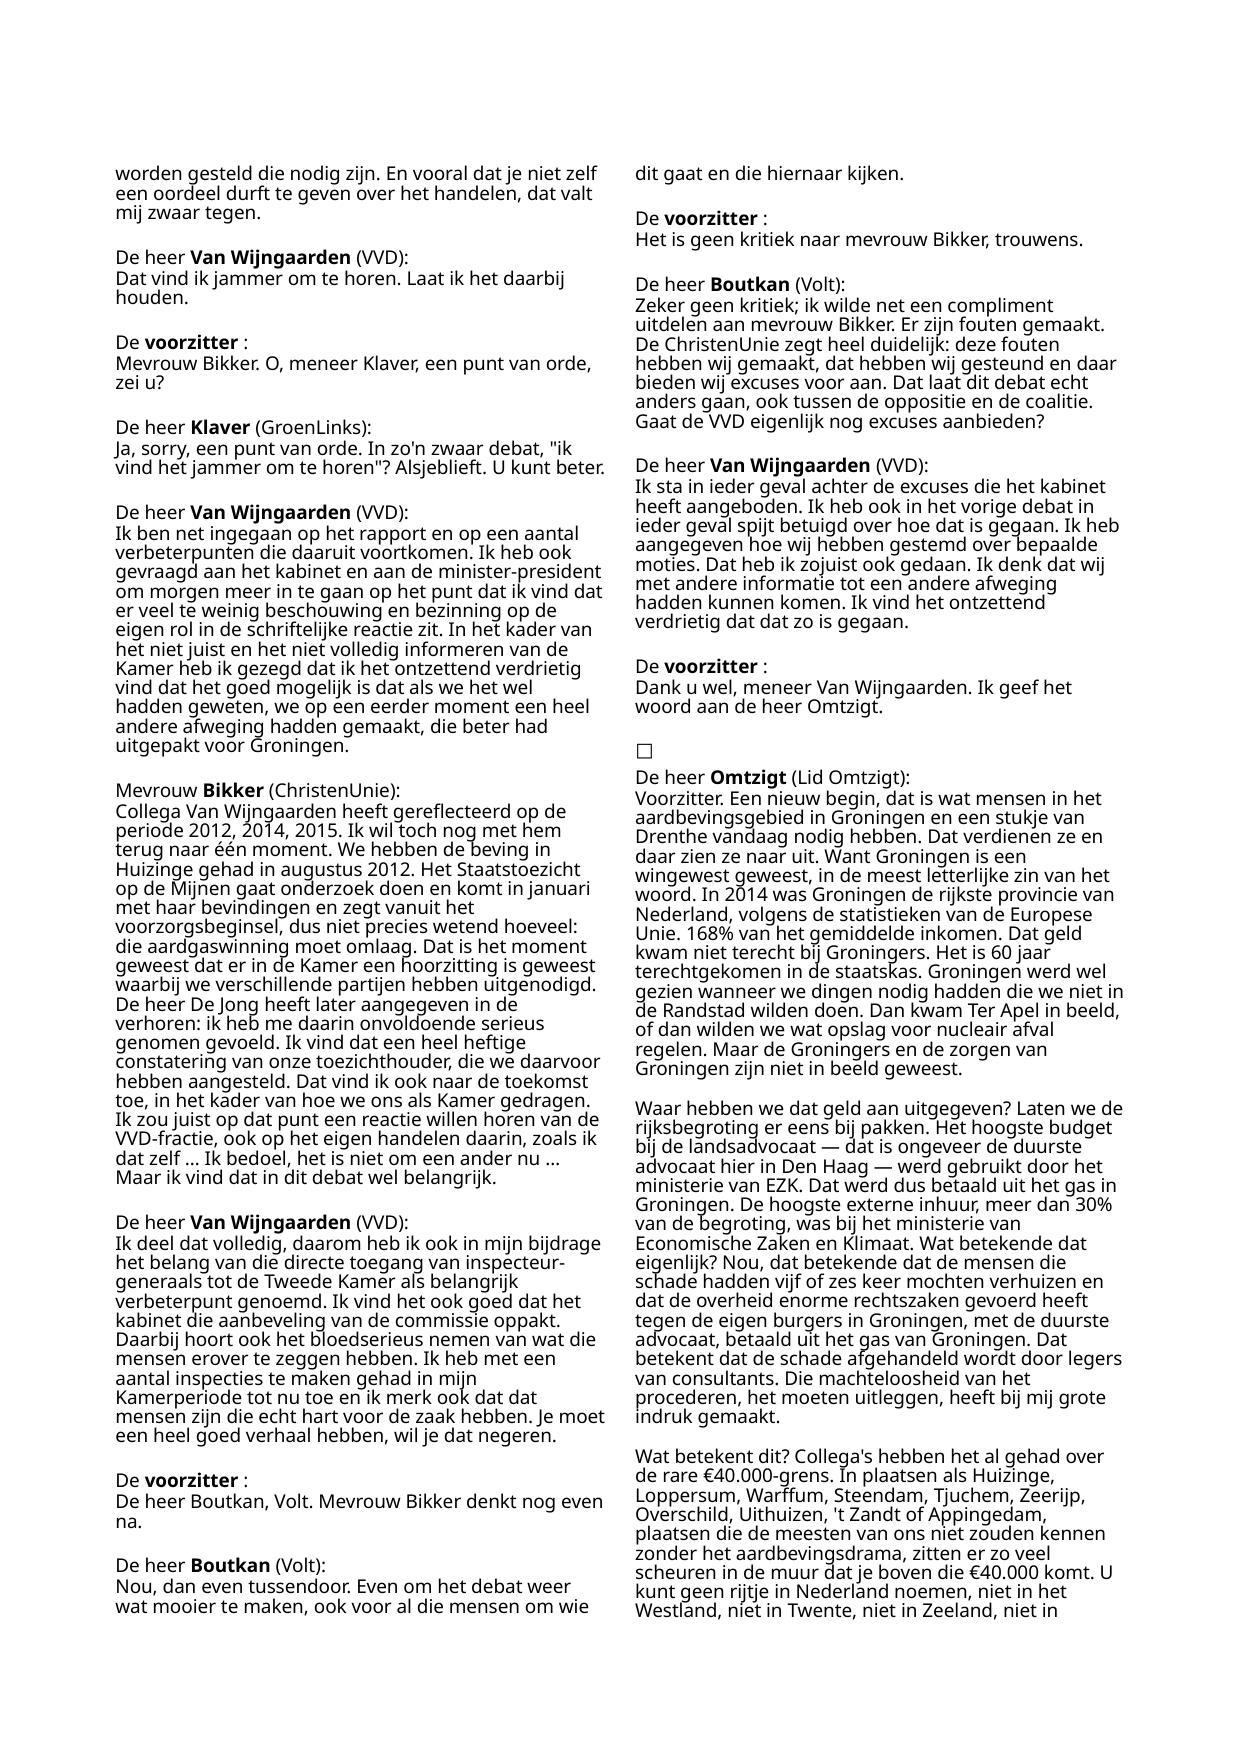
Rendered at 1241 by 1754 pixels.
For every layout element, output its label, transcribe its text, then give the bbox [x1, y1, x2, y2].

text Dat vind ik jammer om te horen. Laat ik het daarbij houden. [115, 270, 605, 308]
text Wat betekent dit? Collega's hebben het al gehad over de rare €40.000-grens. In plaatsen als Huizinge, Loppersum, Warffum, Steendam, Tjuchem, Zeerijp, Overschild, Uithuizen, 't Zandt of Appingedam, plaatsen die de meesten van ons niet zouden kennen zonder het aardbevingsdrama, zitten er zo veel scheuren in de muur dat je boven die €40.000 komt. U kunt geen rijtje in Nederland noemen, niet in het Westland, niet in Twente, niet in Zeeland, niet in [635, 1448, 1125, 1622]
text Ik deel dat volledig, daarom heb ik ook in mijn bijdrage het belang van die directe toegang van inspecteur-generaals tot de Tweede Kamer als belangrijk verbeterpunt genoemd. Ik vind het ook goed dat het kabinet die aanbeveling van de commissie oppakt. Daarbij hoort ook het bloedserieus nemen van wat die mensen erover te zeggen hebben. Ik heb met een aantal inspecties te maken gehad in mijn Kamerperiode tot nu toe en ik merk ook dat dat mensen zijn die echt hart voor de zaak hebben. Je moet een heel goed verhaal hebben, wil je dat negeren. [115, 1235, 605, 1447]
text Zeker geen kritiek; ik wilde net een compliment uitdelen aan mevrouw Bikker. Er zijn fouten gemaakt. De ChristenUnie zegt heel duidelijk: deze fouten hebben wij gemaakt, dat hebben wij gesteund en daar bieden wij excuses voor aan. Dat laat dit debat echt anders gaan, ook tussen de oppositie en de coalitie. Gaat de VVD eigenlijk nog excuses aanbieden? [635, 297, 1125, 432]
text Voorzitter. Een nieuw begin, dat is wat mensen in het aardbevingsgebied in Groningen en een stukje van Drenthe vandaag nodig hebben. Dat verdienen ze en daar zien ze naar uit. Want Groningen is een wingewest geweest, in de meest letterlijke zin van het woord. In 2014 was Groningen de rijkste provincie van Nederland, volgens de statistieken van de Europese Unie. 168% van het gemiddelde inkomen. Dat geld kwam niet terecht bij Groningers. Het is 60 jaar terechtgekomen in de staatskas. Groningen werd wel gezien wanneer we dingen nodig hadden die we niet in de Randstad wilden doen. Dan kwam Ter Apel in beeld, of dan wilden we wat opslag voor nucleair afval regelen. Maar de Groningers en de zorgen van Groningen zijn niet in beeld geweest. [635, 790, 1125, 1079]
text De voorzitter : [115, 1468, 605, 1493]
text Nou, dan even tussendoor. Even om het debat weer wat mooier te maken, ook voor al die mensen om wie [115, 1578, 605, 1617]
text Ja, sorry, een punt van orde. In zo'n zwaar debat, "ik vind het jammer om te horen"? Alsjeblieft. U kunt beter. [115, 440, 605, 478]
text ⬜ [635, 738, 1125, 764]
text De voorzitter : [635, 205, 1125, 231]
text Mevrouw Bikker (ChristenUnie): [115, 777, 605, 803]
text worden gesteld die nodig zijn. En vooral dat je niet zelf een oordeel durft te geven over het handelen, dat valt mij zwaar tegen. [115, 165, 605, 223]
text De heer Van Wijngaarden (VVD): [115, 244, 605, 270]
text De heer Boutkan (Volt): [635, 271, 1125, 297]
text De heer Klaver (GroenLinks): [115, 414, 605, 440]
text Het is geen kritiek naar mevrouw Bikker, trouwens. [635, 231, 1125, 250]
text Mevrouw Bikker. O, meneer Klaver, een punt van orde, zei u? [115, 355, 605, 393]
text De voorzitter : [635, 653, 1125, 679]
text De heer Van Wijngaarden (VVD): [115, 499, 605, 525]
text Ik ben net ingegaan op het rapport en op een aantal verbeterpunten die daaruit voortkomen. Ik heb ook gevraagd aan het kabinet en aan de minister-president om morgen meer in te gaan op het punt dat ik vind dat er veel te weinig beschouwing en bezinning op de eigen rol in de schriftelijke reactie zit. In het kader van het niet juist en het niet volledig informeren van de Kamer heb ik gezegd dat ik het ontzettend verdrietig vind dat het goed mogelijk is dat als we het wel hadden geweten, we op een eerder moment een heel andere afweging hadden gemaakt, die beter had uitgepakt voor Groningen. [115, 525, 605, 756]
text De voorzitter : [115, 329, 605, 355]
text Dank u wel, meneer Van Wijngaarden. Ik geef het woord aan de heer Omtzigt. [635, 679, 1125, 718]
text De heer Van Wijngaarden (VVD): [635, 453, 1125, 478]
text De heer Omtzigt (Lid Omtzigt): [635, 764, 1125, 790]
text dit gaat en die hiernaar kijken. [635, 165, 1125, 184]
text Collega Van Wijngaarden heeft gereflecteerd op de periode 2012, 2014, 2015. Ik wil toch nog met hem terug naar één moment. We hebben de beving in Huizinge gehad in augustus 2012. Het Staatstoezicht op de Mijnen gaat onderzoek doen en komt in januari met haar bevindingen en zegt vanuit het voorzorgsbeginsel, dus niet precies wetend hoeveel: die aardgaswinning moet omlaag. Dat is het moment geweest dat er in de Kamer een hoorzitting is geweest waarbij we verschillende partijen hebben uitgenodigd. De heer De Jong heeft later aangegeven in de verhoren: ik heb me daarin onvoldoende serieus genomen gevoeld. Ik vind dat een heel heftige constatering van onze toezichthouder, die we daarvoor hebben aangesteld. Dat vind ik ook naar de toekomst toe, in het kader van hoe we ons als Kamer gedragen. Ik zou juist op dat punt een reactie willen horen van de VVD-fractie, ook op het eigen handelen daarin, zoals ik dat zelf … Ik bedoel, het is niet om een ander nu … Maar ik vind dat in dit debat wel belangrijk. [115, 803, 605, 1188]
text De heer Boutkan (Volt): [115, 1553, 605, 1578]
text De heer Boutkan, Volt. Mevrouw Bikker denkt nog even na. [115, 1493, 605, 1532]
text De heer Van Wijngaarden (VVD): [115, 1209, 605, 1235]
text Ik sta in ieder geval achter de excuses die het kabinet heeft aangeboden. Ik heb ook in het vorige debat in ieder geval spijt betuigd over hoe dat is gegaan. Ik heb aangegeven hoe wij hebben gestemd over bepaalde moties. Dat heb ik zojuist ook gedaan. Ik denk dat wij met andere informatie tot een andere afweging hadden kunnen komen. Ik vind het ontzettend verdrietig dat dat zo is gegaan. [635, 478, 1125, 633]
text Waar hebben we dat geld aan uitgegeven? Laten we de rijksbegroting er eens bij pakken. Het hoogste budget bij de landsadvocaat — dat is ongeveer de duurste advocaat hier in Den Haag — werd gebruikt door het ministerie van EZK. Dat werd dus betaald uit het gas in Groningen. De hoogste externe inhuur, meer dan 30% van de begroting, was bij het ministerie van Economische Zaken en Klimaat. Wat betekende dat eigenlijk? Nou, dat betekende dat de mensen die schade hadden vijf of zes keer mochten verhuizen en dat de overheid enorme rechtszaken gevoerd heeft tegen de eigen burgers in Groningen, met de duurste advocaat, betaald uit het gas van Groningen. Dat betekent dat de schade afgehandeld wordt door legers van consultants. Die machteloosheid van het procederen, het moeten uitleggen, heeft bij mij grote indruk gemaakt. [635, 1100, 1125, 1427]
